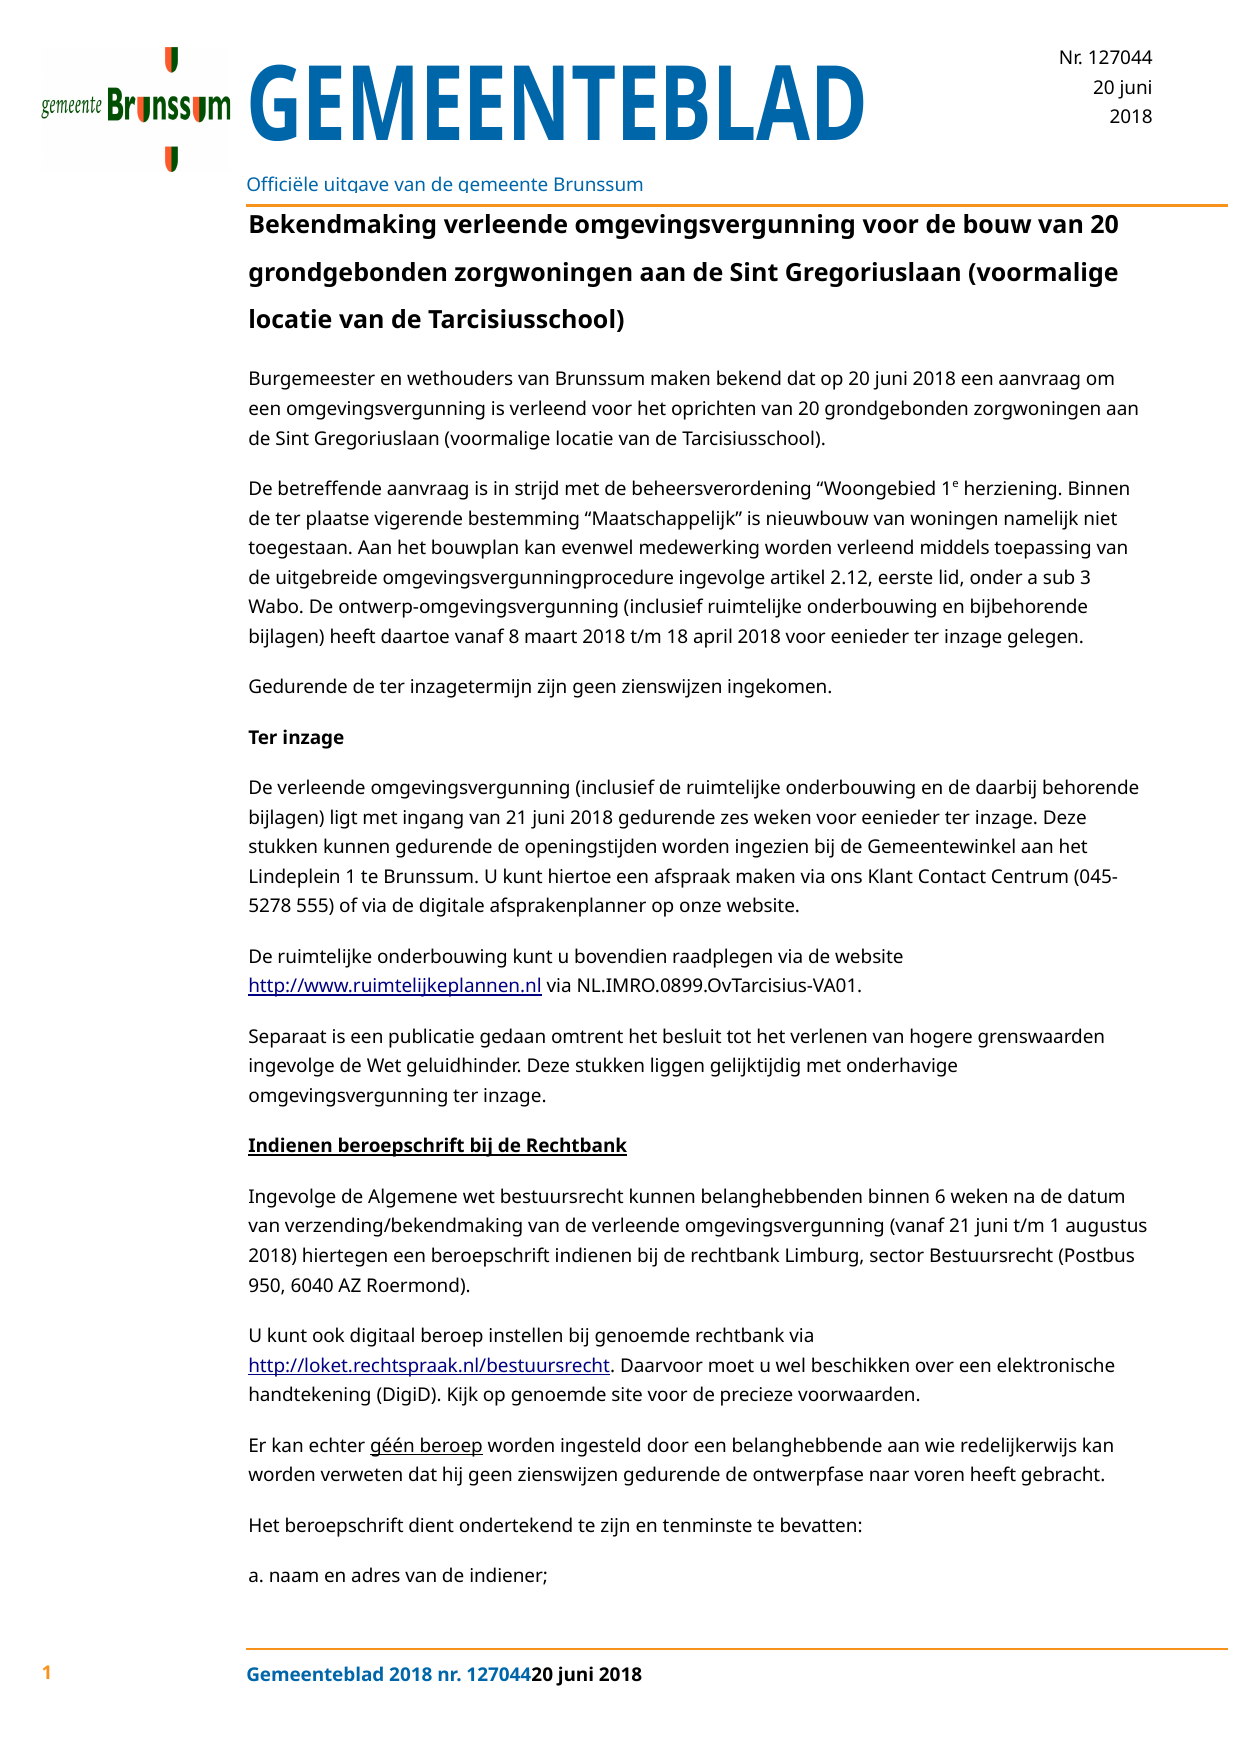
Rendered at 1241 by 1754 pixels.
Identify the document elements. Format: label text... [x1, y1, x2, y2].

text U kunt ook digitaal beroep instellen bij genoemde rechtbank via http://loket.rechtspraak.nl/bestuursrecht. Daarvoor moet u wel beschikken over een elektronische handtekening (DigiD). Kijk op genoemde site voor de precieze voorwaarden. [248, 1322, 1152, 1407]
text Bekendmaking verleende omgevingsvergunning voor de bouw van 20 grondgebonden zorgwoningen aan de Sint Gregoriuslaan (voormalige locatie van de Tarcisiusschool) [248, 207, 1152, 336]
text De ruimtelijke onderbouwing kunt u bovendien raadplegen via de website http://www.ruimtelijkeplannen.nl via NL.IMRO.0899.OvTarcisius-VA01. [248, 943, 1152, 998]
text Ter inzage [248, 724, 1152, 749]
text Het beroepschrift dient ondertekend te zijn en tenminste te bevatten: [248, 1512, 1152, 1537]
picture [41, 47, 231, 172]
text De verleende omgevingsvergunning (inclusief de ruimtelijke onderbouwing en de daarbij behorende bijlagen) ligt met ingang van 21 juni 2018 gedurende zes weken voor eenieder ter inzage. Deze stukken kunnen gedurende de openingstijden worden ingezien bij de Gemeentewinkel aan het Lindeplein 1 te Brunssum. U kunt hiertoe een afspraak maken via ons Klant Contact Centrum (045-5278 555) of via de digitale afsprakenplanner op onze website. [248, 774, 1152, 918]
text Burgemeester en wethouders van Brunssum maken bekend dat op 20 juni 2018 een aanvraag om een omgevingsvergunning is verleend voor het oprichten van 20 grondgebonden zorgwoningen aan de Sint Gregoriuslaan (voormalige locatie van de Tarcisiusschool). [248, 366, 1152, 450]
text a. naam en adres van de indiener; [248, 1562, 1152, 1588]
text Indienen beroepschrift bij de Rechtbank [248, 1133, 1152, 1158]
text Gedurende de ter inzagetermijn zijn geen zienswijzen ingekomen. [248, 673, 1152, 699]
text Er kan echter géén beroep worden ingesteld door een belanghebbende aan wie redelijkerwijs kan worden verweten dat hij geen zienswijzen gedurende de ontwerpfase naar voren heeft gebracht. [248, 1432, 1152, 1487]
text Separaat is een publicatie gedaan omtrent het besluit tot het verlenen van hogere grenswaarden ingevolge de Wet geluidhinder. Deze stukken liggen gelijktijdig met onderhavige omgevingsvergunning ter inzage. [248, 1023, 1152, 1108]
text De betreffende aanvraag is in strijd met de beheersverordening “Woongebied 1e herziening. Binnen de ter plaatse vigerende bestemming “Maatschappelijk” is nieuwbouw van woningen namelijk niet toegestaan. Aan het bouwplan kan evenwel medewerking worden verleend middels toepassing van de uitgebreide omgevingsvergunningprocedure ingevolge artikel 2.12, eerste lid, onder a sub 3 Wabo. De ontwerp-omgevingsvergunning (inclusief ruimtelijke onderbouwing en bijbehorende bijlagen) heeft daartoe vanaf 8 maart 2018 t/m 18 april 2018 voor eenieder ter inzage gelegen. [248, 475, 1152, 649]
text Ingevolge de Algemene wet bestuursrecht kunnen belanghebbenden binnen 6 weken na de datum van verzending/bekendmaking van de verleende omgevingsvergunning (vanaf 21 juni t/m 1 augustus 2018) hiertegen een beroepschrift indienen bij de rechtbank Limburg, sector Bestuursrecht (Postbus 950, 6040 AZ Roermond). [248, 1183, 1152, 1297]
